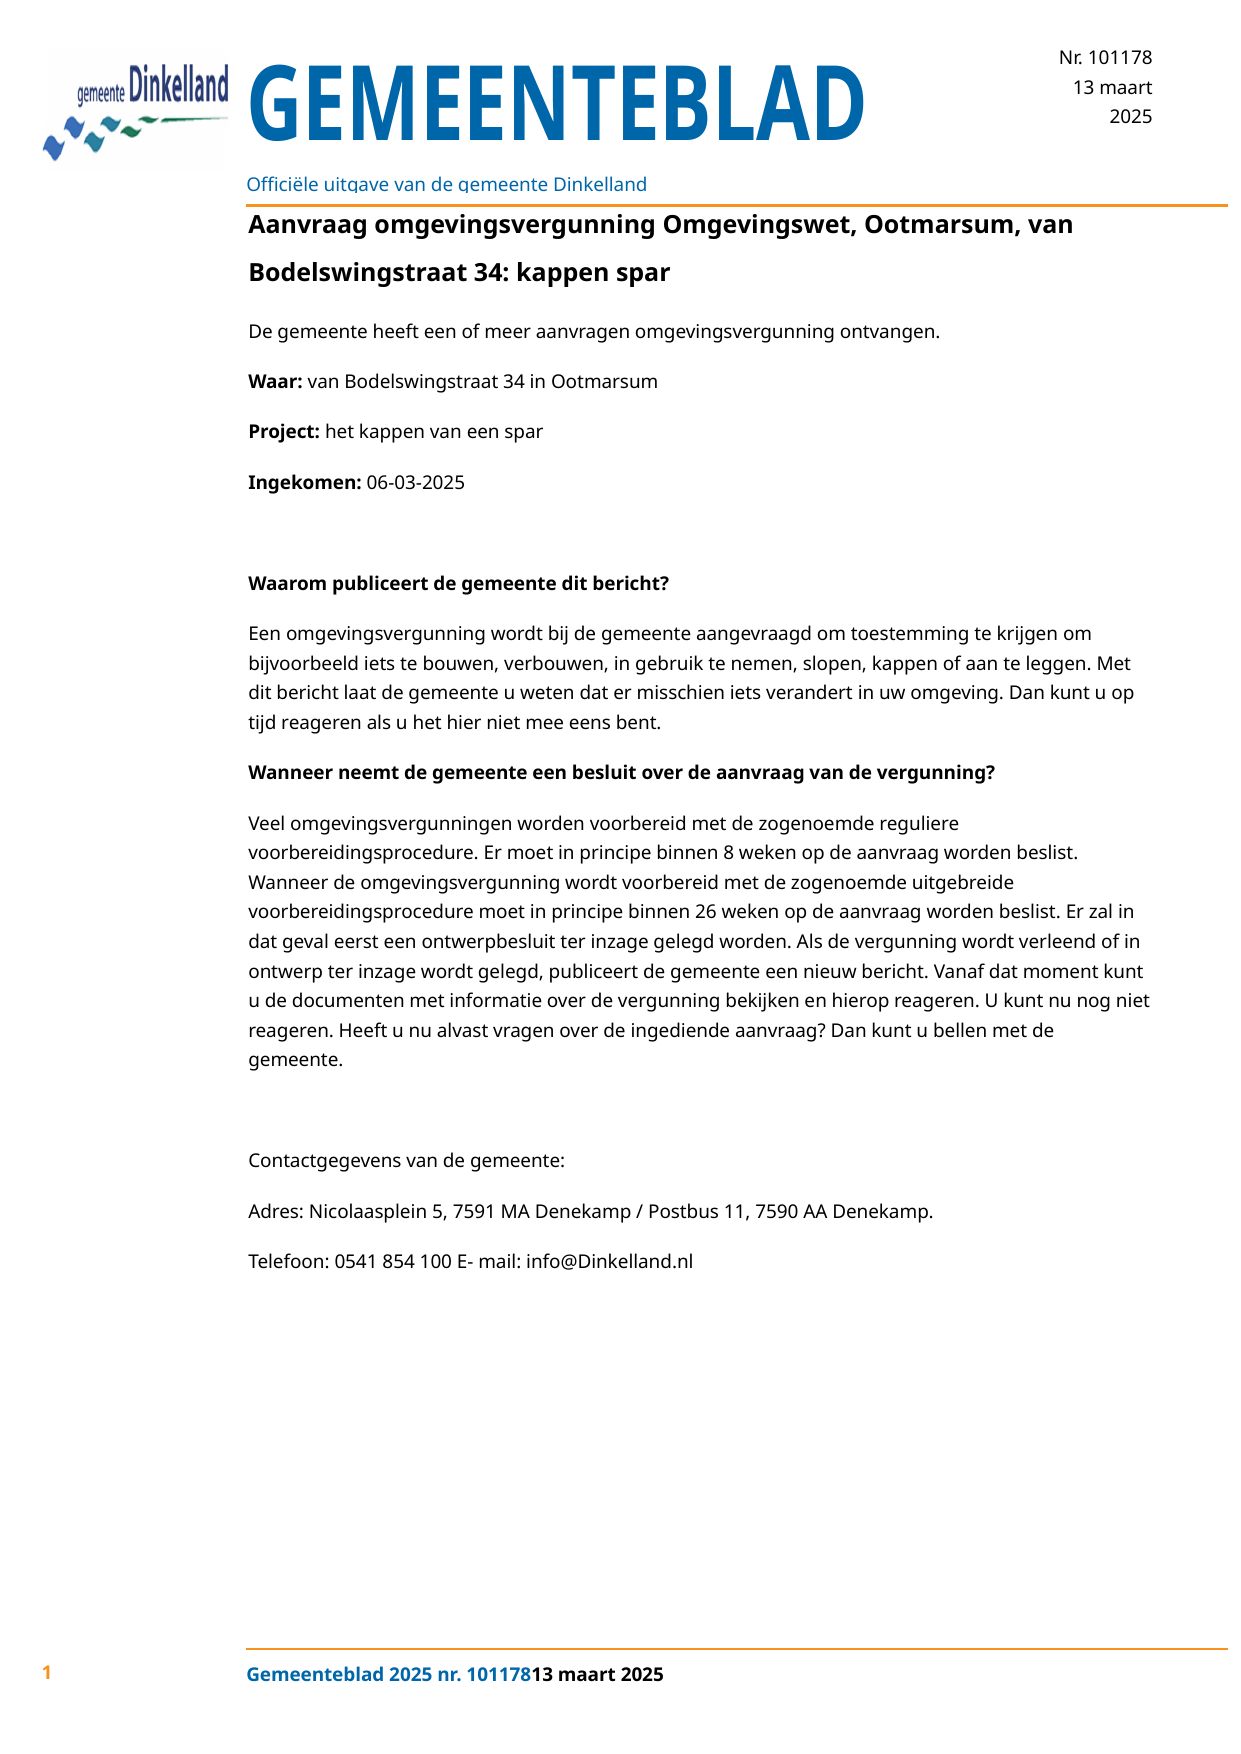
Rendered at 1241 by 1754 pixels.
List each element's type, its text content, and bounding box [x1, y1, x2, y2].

text Wanneer neemt de gemeente een besluit over de aanvraag van de vergunning? [248, 759, 1152, 785]
text Project: het kappen van een spar [248, 419, 1152, 444]
text Waar: van Bodelswingstraat 34 in Ootmarsum [248, 368, 1152, 394]
picture [41, 47, 231, 172]
text Adres: Nicolaasplein 5, 7591 MA Denekamp / Postbus 11, 7590 AA Denekamp. [248, 1198, 1152, 1224]
text Veel omgevingsvergunningen worden voorbereid met de zogenoemde reguliere voorbereidingsprocedure. Er moet in principe binnen 8 weken op de aanvraag worden beslist. Wanneer de omgevingsvergunning wordt voorbereid met de zogenoemde uitgebreide voorbereidingsprocedure moet in principe binnen 26 weken op de aanvraag worden beslist. Er zal in dat geval eerst een ontwerpbesluit ter inzage gelegd worden. Als de vergunning wordt verleend of in ontwerp ter inzage wordt gelegd, publiceert de gemeente een nieuw bericht. Vanaf dat moment kunt u de documenten met informatie over de vergunning bekijken en hierop reageren. U kunt nu nog niet reageren. Heeft u nu alvast vragen over de ingediende aanvraag? Dan kunt u bellen met de gemeente. [248, 810, 1152, 1072]
text Een omgevingsvergunning wordt bij de gemeente aangevraagd om toestemming te krijgen om bijvoorbeeld iets te bouwen, verbouwen, in gebruik te nemen, slopen, kappen of aan te leggen. Met dit bericht laat de gemeente u weten dat er misschien iets verandert in uw omgeving. Dan kunt u op tijd reageren als u het hier niet mee eens bent. [248, 620, 1152, 735]
text Waarom publiceert de gemeente dit bericht? [248, 570, 1152, 596]
text Contactgegevens van de gemeente: [248, 1147, 1152, 1173]
text De gemeente heeft een of meer aanvragen omgevingsvergunning ontvangen. [248, 318, 1152, 344]
text Ingekomen: 06-03-2025 [248, 469, 1152, 495]
text Telefoon: 0541 854 100 E- mail: info@Dinkelland.nl [248, 1248, 1152, 1274]
text Aanvraag omgevingsvergunning Omgevingswet, Ootmarsum, van Bodelswingstraat 34: kappen spar [248, 207, 1152, 288]
